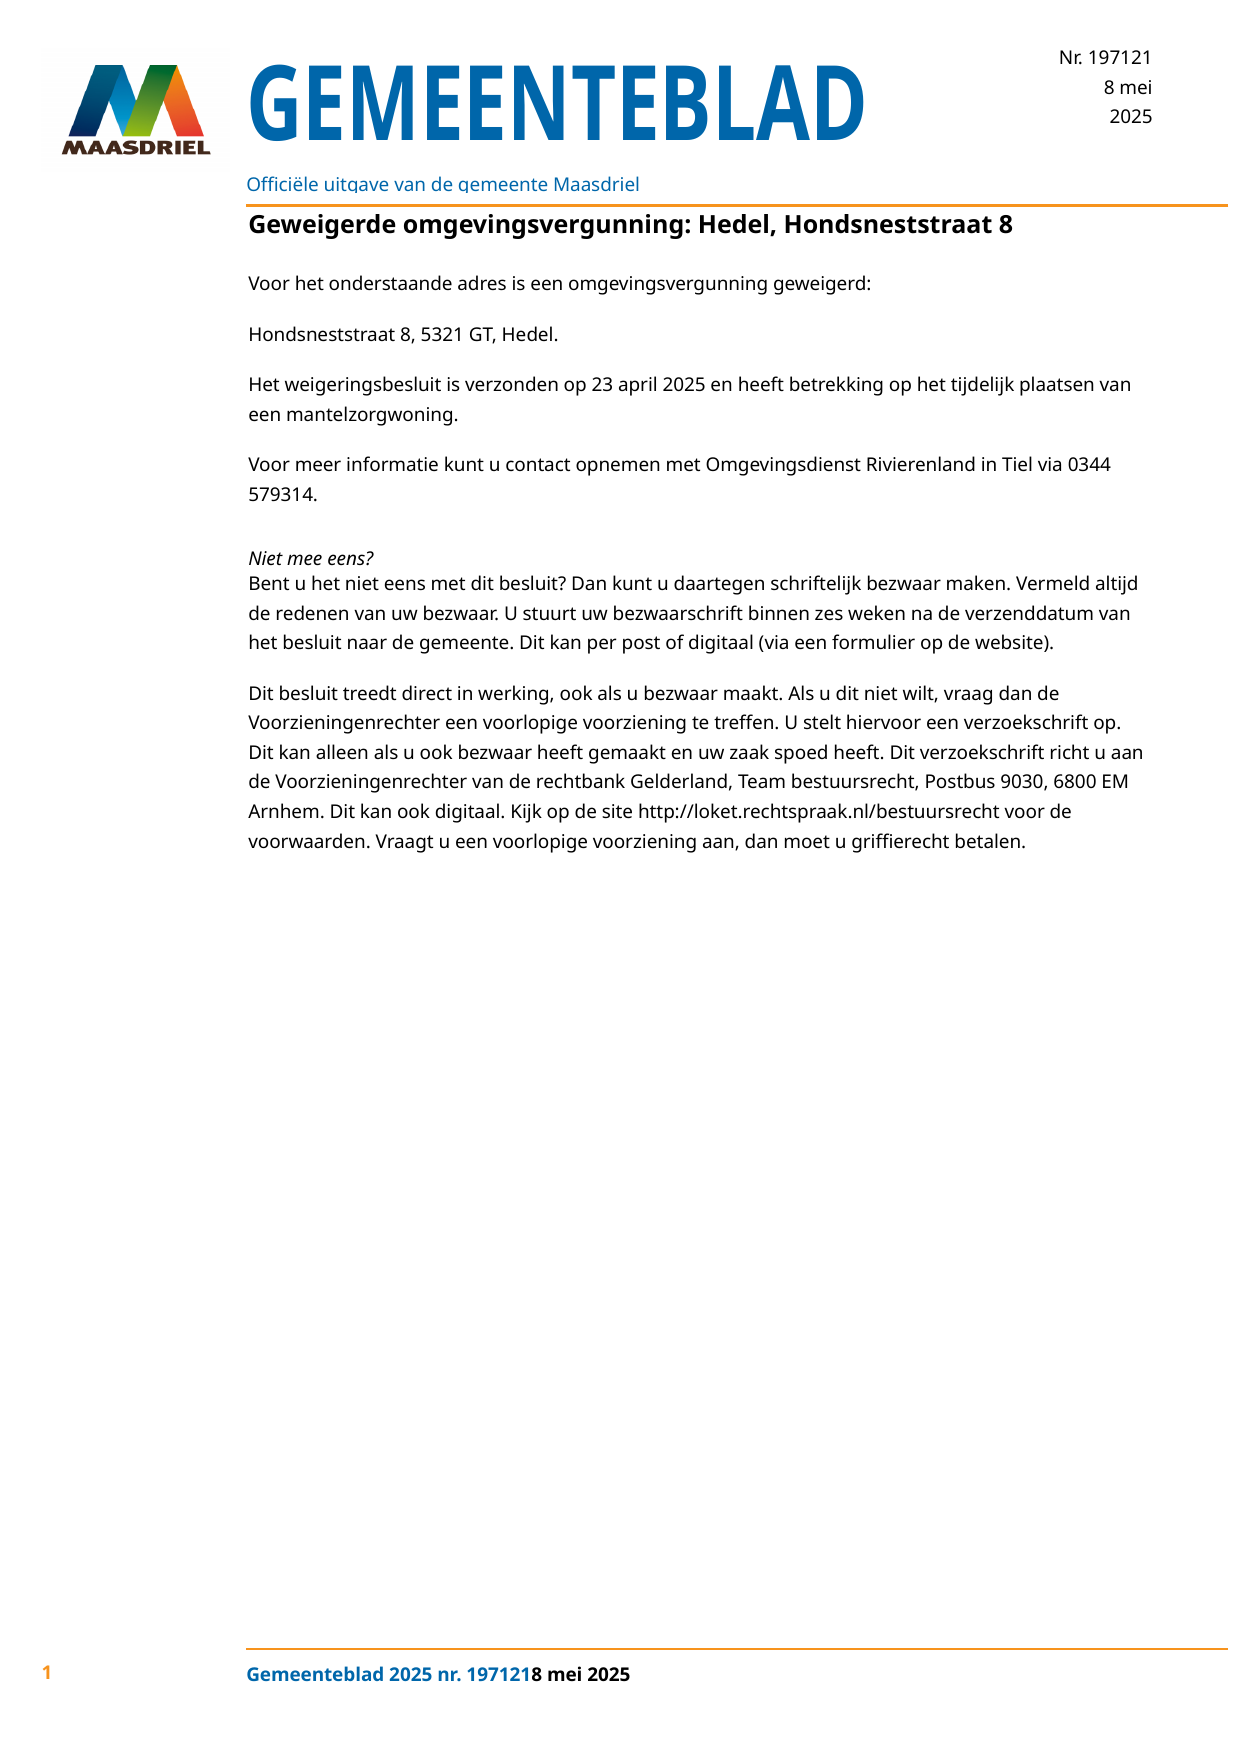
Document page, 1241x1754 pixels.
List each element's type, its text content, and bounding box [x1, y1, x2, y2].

text Geweigerde omgevingsvergunning: Hedel, Hondsneststraat 8 [248, 207, 1152, 241]
text Het weigeringsbesluit is verzonden op 23 april 2025 en heeft betrekking op het tijdelijk plaatsen van een mantelzorgwoning. [248, 371, 1152, 426]
picture [41, 47, 231, 172]
text Bent u het niet eens met dit besluit? Dan kunt u daartegen schriftelijk bezwaar maken. Vermeld altijd de redenen van uw bezwaar. U stuurt uw bezwaarschrift binnen zes weken na de verzenddatum van het besluit naar de gemeente. Dit kan per post of digitaal (via een formulier op de website). [248, 570, 1152, 655]
text Voor het onderstaande adres is een omgevingsvergunning geweigerd: [248, 270, 1152, 296]
text Voor meer informatie kunt u contact opnemen met Omgevingsdienst Rivierenland in Tiel via 0344 579314. [248, 451, 1152, 506]
text Niet mee eens? [248, 545, 1152, 570]
text Dit besluit treedt direct in werking, ook als u bezwaar maakt. Als u dit niet wilt, vraag dan de Voorzieningenrechter een voorlopige voorziening te treffen. U stelt hiervoor een verzoekschrift op. Dit kan alleen als u ook bezwaar heeft gemaakt en uw zaak spoed heeft. Dit verzoekschrift richt u aan de Voorzieningenrechter van de rechtbank Gelderland, Team bestuursrecht, Postbus 9030, 6800 EM Arnhem. Dit kan ook digitaal. Kijk op de site http://loket.rechtspraak.nl/bestuursrecht voor de voorwaarden. Vraagt u een voorlopige voorziening aan, dan moet u griffierecht betalen. [248, 680, 1152, 854]
text Hondsneststraat 8, 5321 GT, Hedel. [248, 321, 1152, 346]
